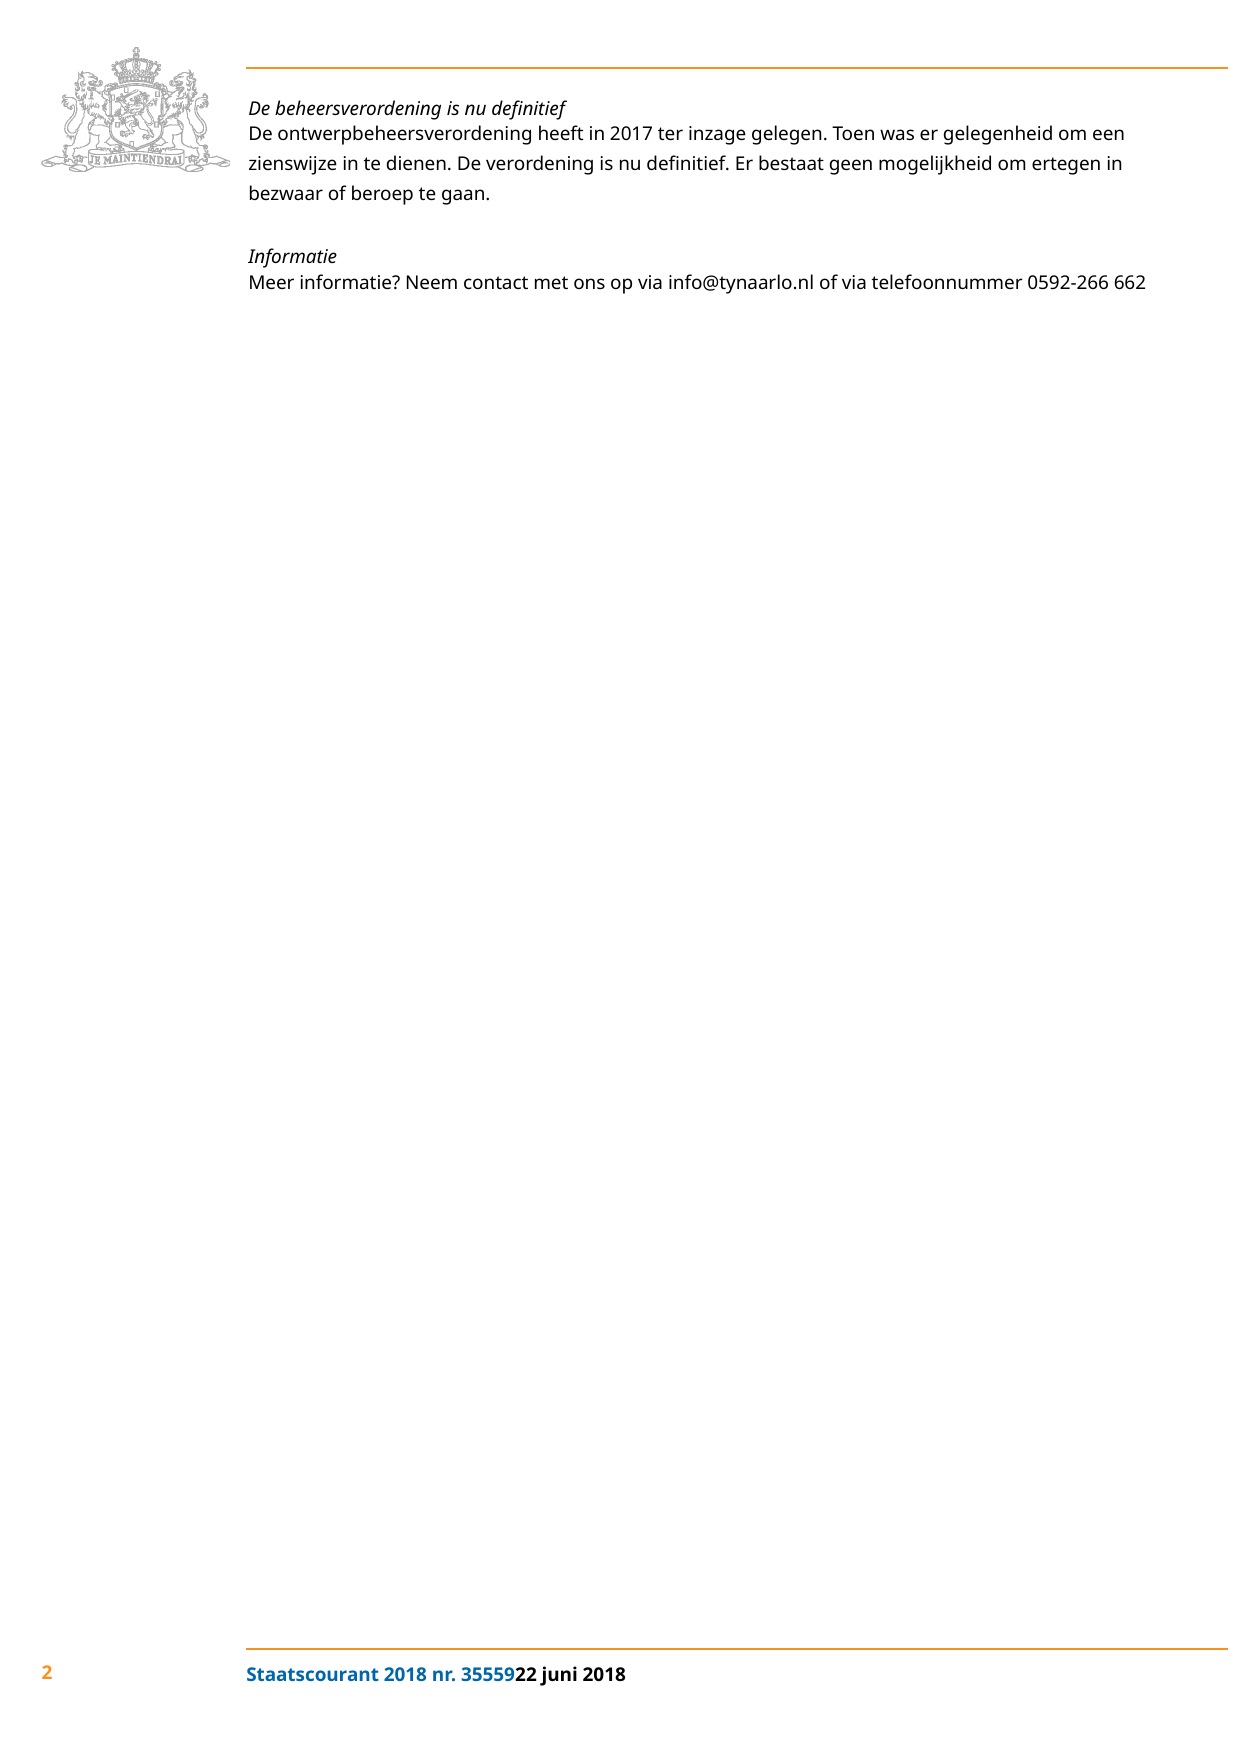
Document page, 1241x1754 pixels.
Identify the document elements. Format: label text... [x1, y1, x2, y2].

picture [41, 47, 231, 172]
text Informatie [248, 244, 1152, 269]
text Meer informatie? Neem contact met ons op via info@tynaarlo.nl of via telefoonnummer 0592-266 662 [248, 269, 1152, 295]
text De beheersverordening is nu definitief [248, 95, 1152, 121]
text De ontwerpbeheersverordening heeft in 2017 ter inzage gelegen. Toen was er gelegenheid om een zienswijze in te dienen. De verordening is nu definitief. Er bestaat geen mogelijkheid om ertegen in bezwaar of beroep te gaan. [248, 121, 1152, 205]
